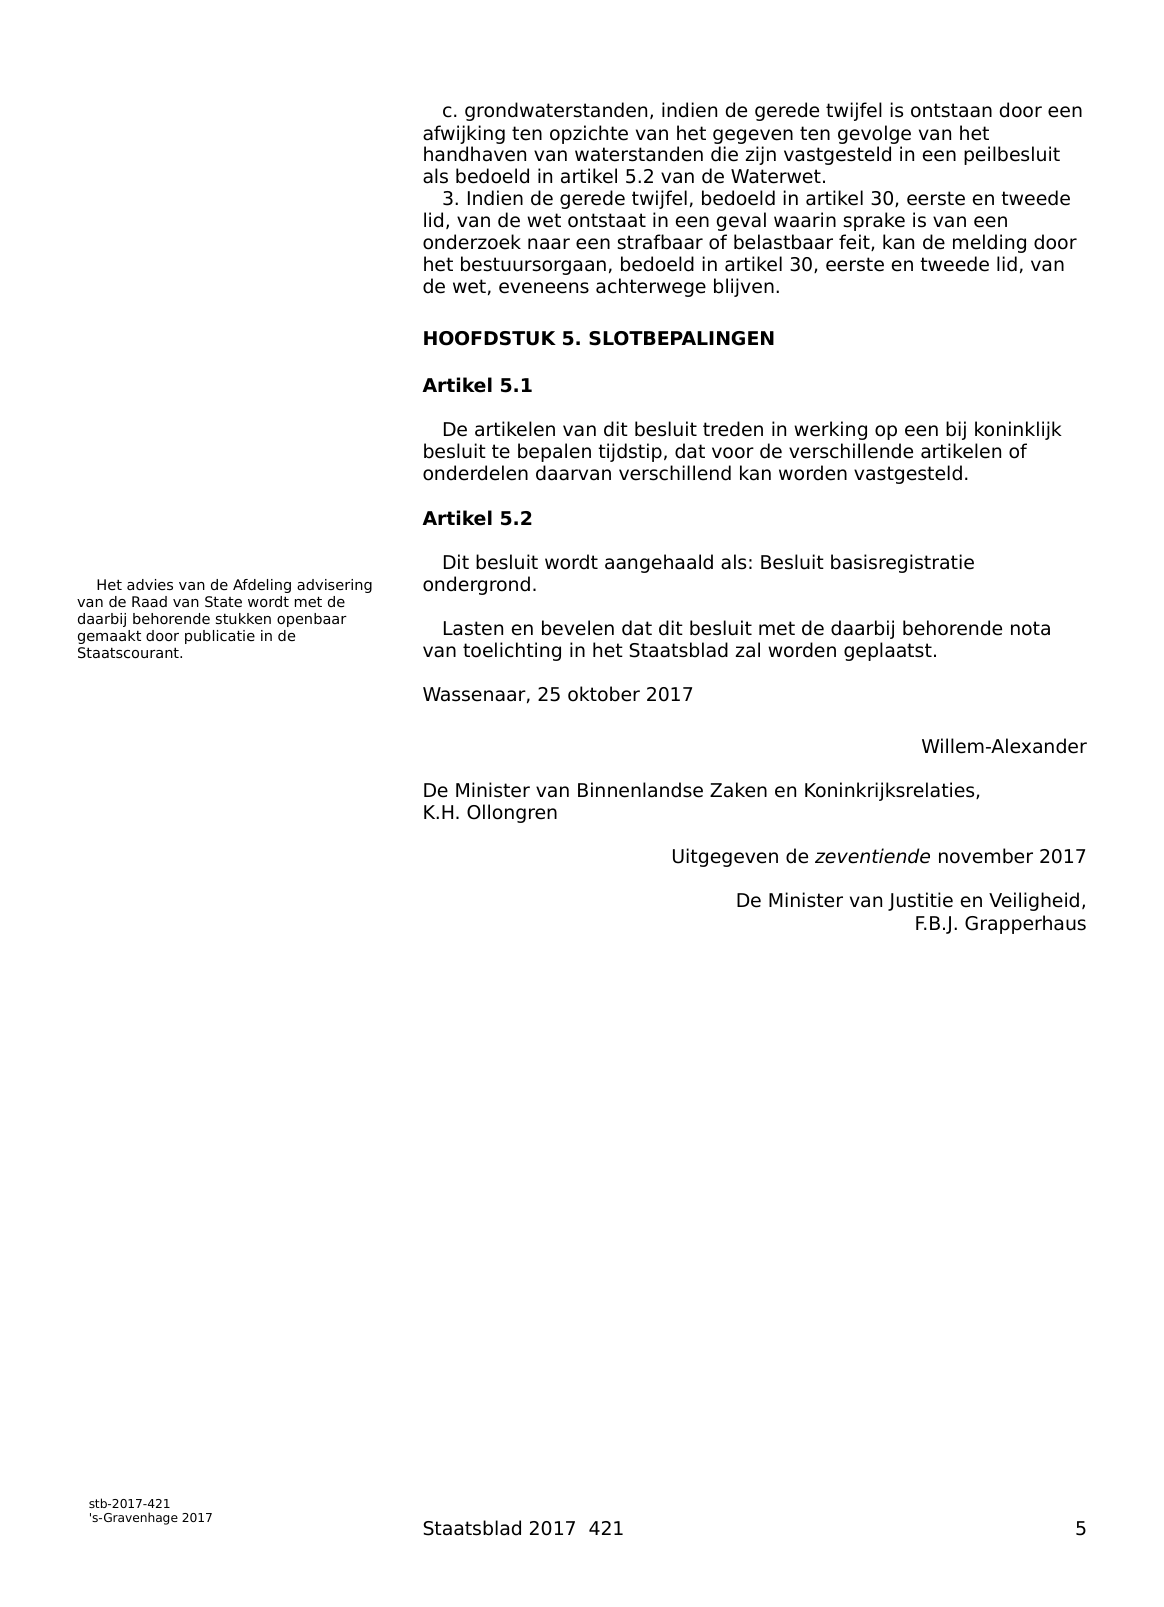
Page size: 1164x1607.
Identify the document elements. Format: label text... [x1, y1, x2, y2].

text De Minister van Justitie en Veiligheid, F.B.J. Grapperhaus [422, 890, 1087, 934]
text Willem-Alexander [422, 736, 1087, 758]
text Wassenaar, 25 oktober 2017 [422, 684, 1087, 706]
text De Minister van Binnenlandse Zaken en Koninkrijksrelaties, K.H. Ollongren [422, 780, 1087, 824]
subtitle Artikel 5.1 [422, 375, 1087, 397]
text Lasten en bevelen dat dit besluit met de daarbij behorende nota van toelichting in het Staatsblad zal worden geplaatst. [422, 618, 1087, 662]
subtitle HOOFDSTUK 5. SLOTBEPALINGEN [422, 328, 1087, 350]
text Uitgegeven de zeventiende november 2017 [422, 846, 1087, 868]
subtitle Artikel 5.2 [422, 507, 1087, 529]
text 3. Indien de gerede twijfel, bedoeld in artikel 30, eerste en tweede lid, van de wet ontstaat in een geval waarin sprake is van een onderzoek naar een strafbaar of belastbaar feit, kan de melding door het bestuursorgaan, bedoeld in artikel 30, eerste en tweede lid, van de wet, eveneens achterwege blijven. [422, 188, 1087, 298]
text c. grondwaterstanden, indien de gerede twijfel is ontstaan door een afwijking ten opzichte van het gegeven ten gevolge van het handhaven van waterstanden die zijn vastgesteld in een peilbesluit als bedoeld in artikel 5.2 van de Waterwet. [422, 100, 1087, 188]
text De artikelen van dit besluit treden in werking op een bij koninklijk besluit te bepalen tijdstip, dat voor de verschillende artikelen of onderdelen daarvan verschillend kan worden vastgesteld. [422, 419, 1087, 485]
text stb-2017-421 [88, 1497, 323, 1511]
text Dit besluit wordt aangehaald als: Besluit basisregistratie ondergrond. [422, 552, 1087, 596]
text 's-Gravenhage 2017 [88, 1511, 323, 1525]
text Het advies van de Afdeling advisering van de Raad van State wordt met de daarbij behorende stukken openbaar gemaakt door publicatie in de Staatscourant. [77, 577, 396, 662]
